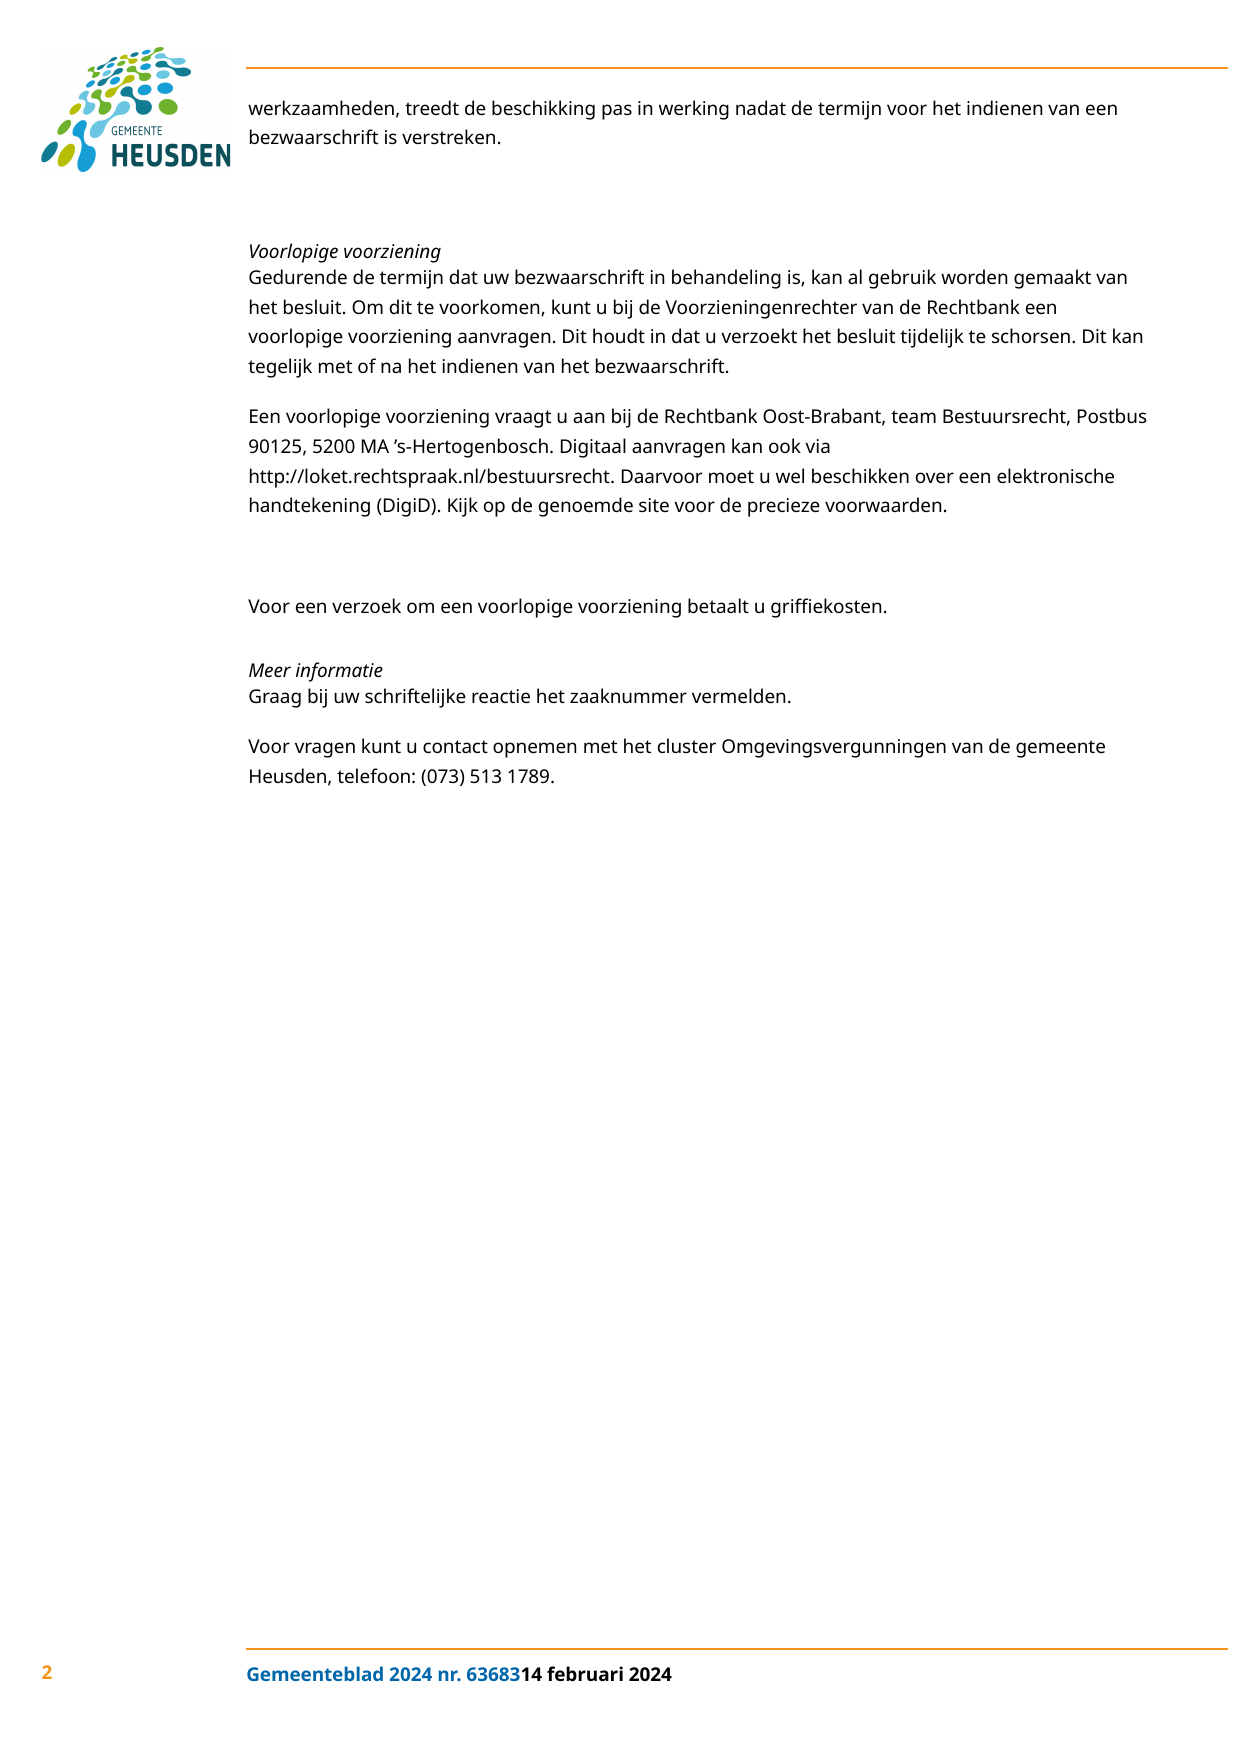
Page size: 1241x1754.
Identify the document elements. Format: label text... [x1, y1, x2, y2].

picture [41, 47, 231, 172]
text Meer informatie [248, 657, 1152, 683]
text Graag bij uw schriftelijke reactie het zaaknummer vermelden. [248, 683, 1152, 709]
text Een voorlopige voorziening vraagt u aan bij de Rechtbank Oost-Brabant, team Bestuursrecht, Postbus 90125, 5200 MA ’s-Hertogenbosch. Digitaal aanvragen kan ook via http://loket.rechtspraak.nl/bestuursrecht. Daarvoor moet u wel beschikken over een elektronische handtekening (DigiD). Kijk op de genoemde site voor de precieze voorwaarden. [248, 404, 1152, 518]
text Voor vragen kunt u contact opnemen met het cluster Omgevingsvergunningen van de gemeente Heusden, telefoon: (073) 513 1789. [248, 733, 1152, 789]
text Voorlopige voorziening [248, 239, 1152, 264]
text werkzaamheden, treedt de beschikking pas in werking nadat de termijn voor het indienen van een bezwaarschrift is verstreken. [248, 95, 1152, 150]
text Gedurende de termijn dat uw bezwaarschrift in behandeling is, kan al gebruik worden gemaakt van het besluit. Om dit te voorkomen, kunt u bij de Voorzieningenrechter van de Rechtbank een voorlopige voorziening aanvragen. Dit houdt in dat u verzoekt het besluit tijdelijk te schorsen. Dit kan tegelijk met of na het indienen van het bezwaarschrift. [248, 264, 1152, 379]
text Voor een verzoek om een voorlopige voorziening betaalt u griffiekosten. [248, 593, 1152, 619]
